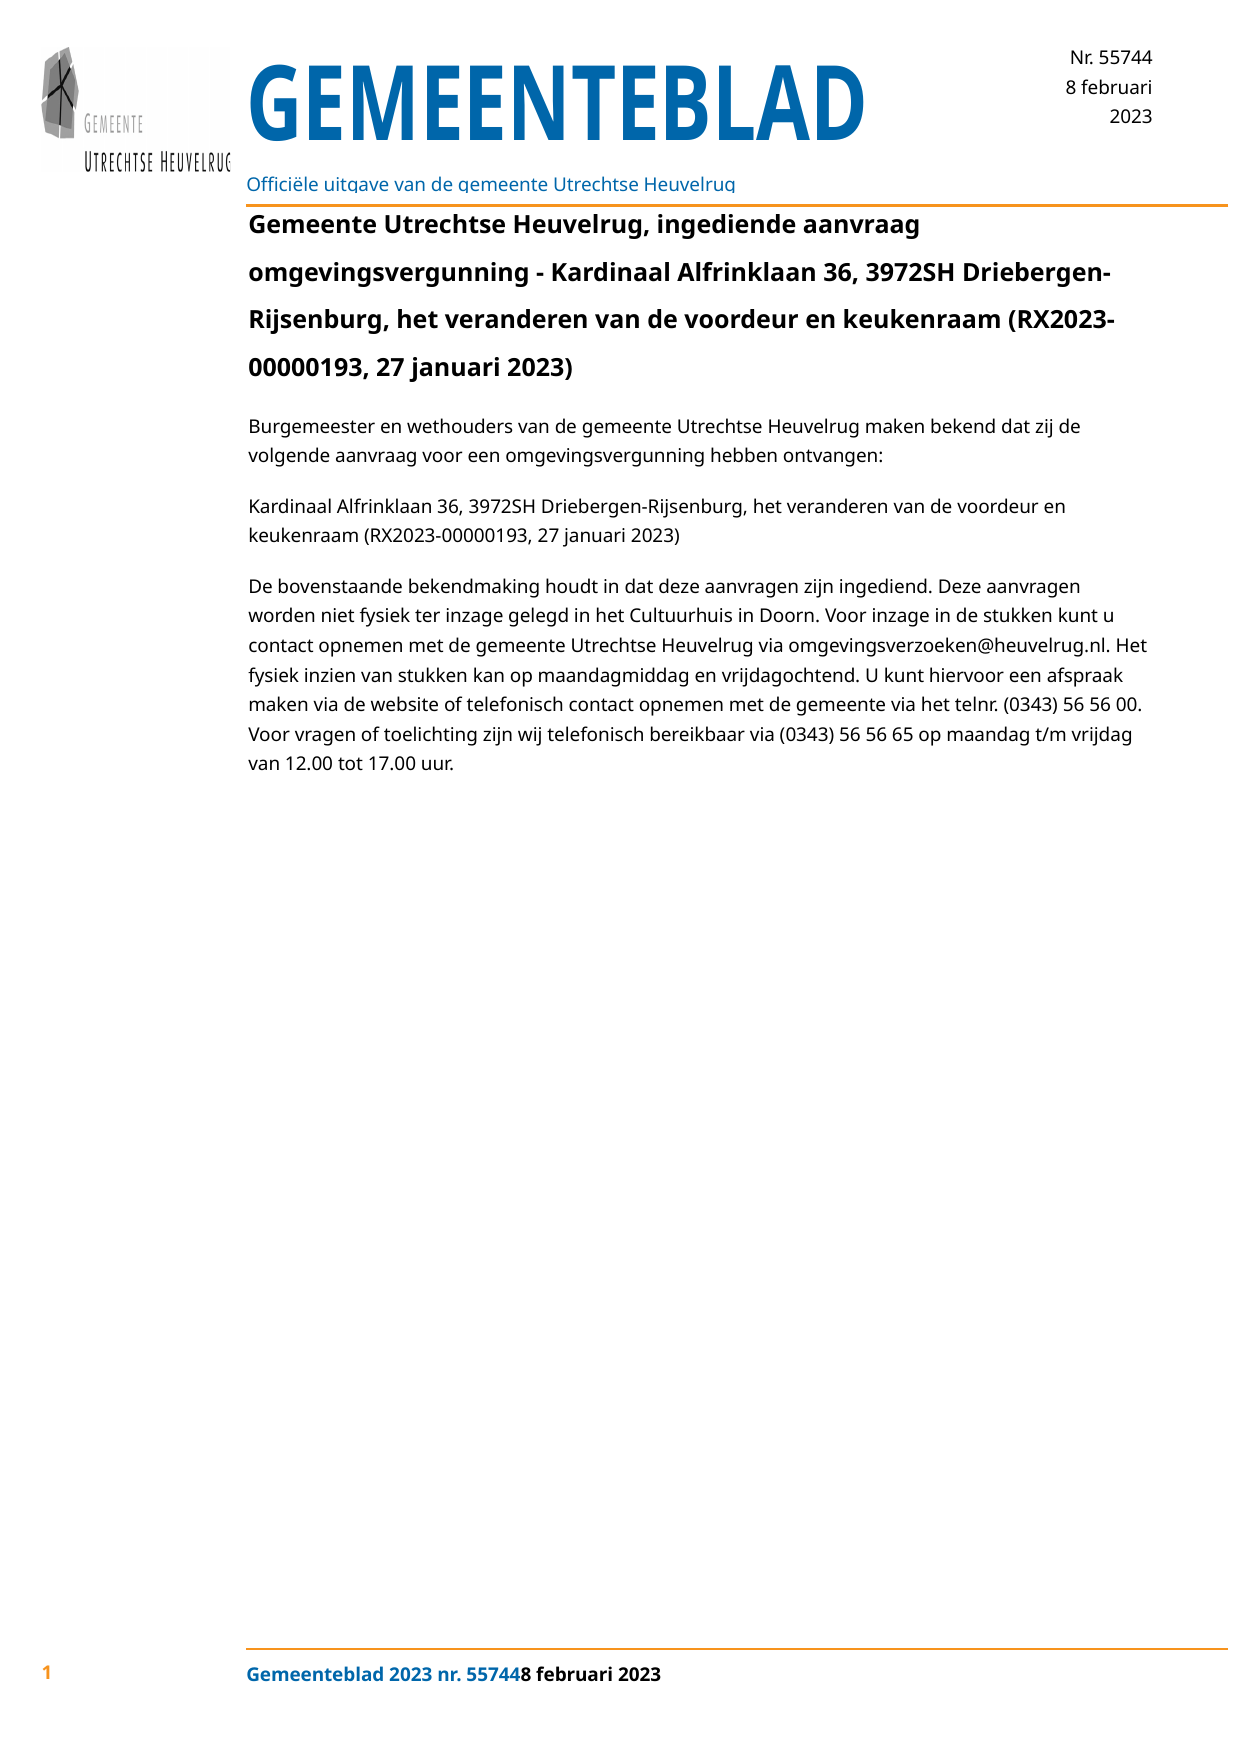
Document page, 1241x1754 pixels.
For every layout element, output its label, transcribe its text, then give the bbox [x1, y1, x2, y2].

text De bovenstaande bekendmaking houdt in dat deze aanvragen zijn ingediend. Deze aanvragen worden niet fysiek ter inzage gelegd in het Cultuurhuis in Doorn. Voor inzage in de stukken kunt u contact opnemen met de gemeente Utrechtse Heuvelrug via omgevingsverzoeken@heuvelrug.nl. Het fysiek inzien van stukken kan op maandagmiddag en vrijdagochtend. U kunt hiervoor een afspraak maken via de website of telefonisch contact opnemen met de gemeente via het telnr. (0343) 56 56 00. Voor vragen of toelichting zijn wij telefonisch bereikbaar via (0343) 56 56 65 op maandag t/m vrijdag van 12.00 tot 17.00 uur. [248, 573, 1152, 776]
text Burgemeester en wethouders van de gemeente Utrechtse Heuvelrug maken bekend dat zij de volgende aanvraag voor een omgevingsvergunning hebben ontvangen: [248, 413, 1152, 468]
picture [41, 47, 231, 172]
text Kardinaal Alfrinklaan 36, 3972SH Driebergen-Rijsenburg, het veranderen van de voordeur en keukenraam (RX2023-00000193, 27 januari 2023) [248, 493, 1152, 548]
text Gemeente Utrechtse Heuvelrug, ingediende aanvraag omgevingsvergunning - Kardinaal Alfrinklaan 36, 3972SH Driebergen-Rijsenburg, het veranderen van de voordeur en keukenraam (RX2023-00000193, 27 januari 2023) [248, 207, 1152, 384]
